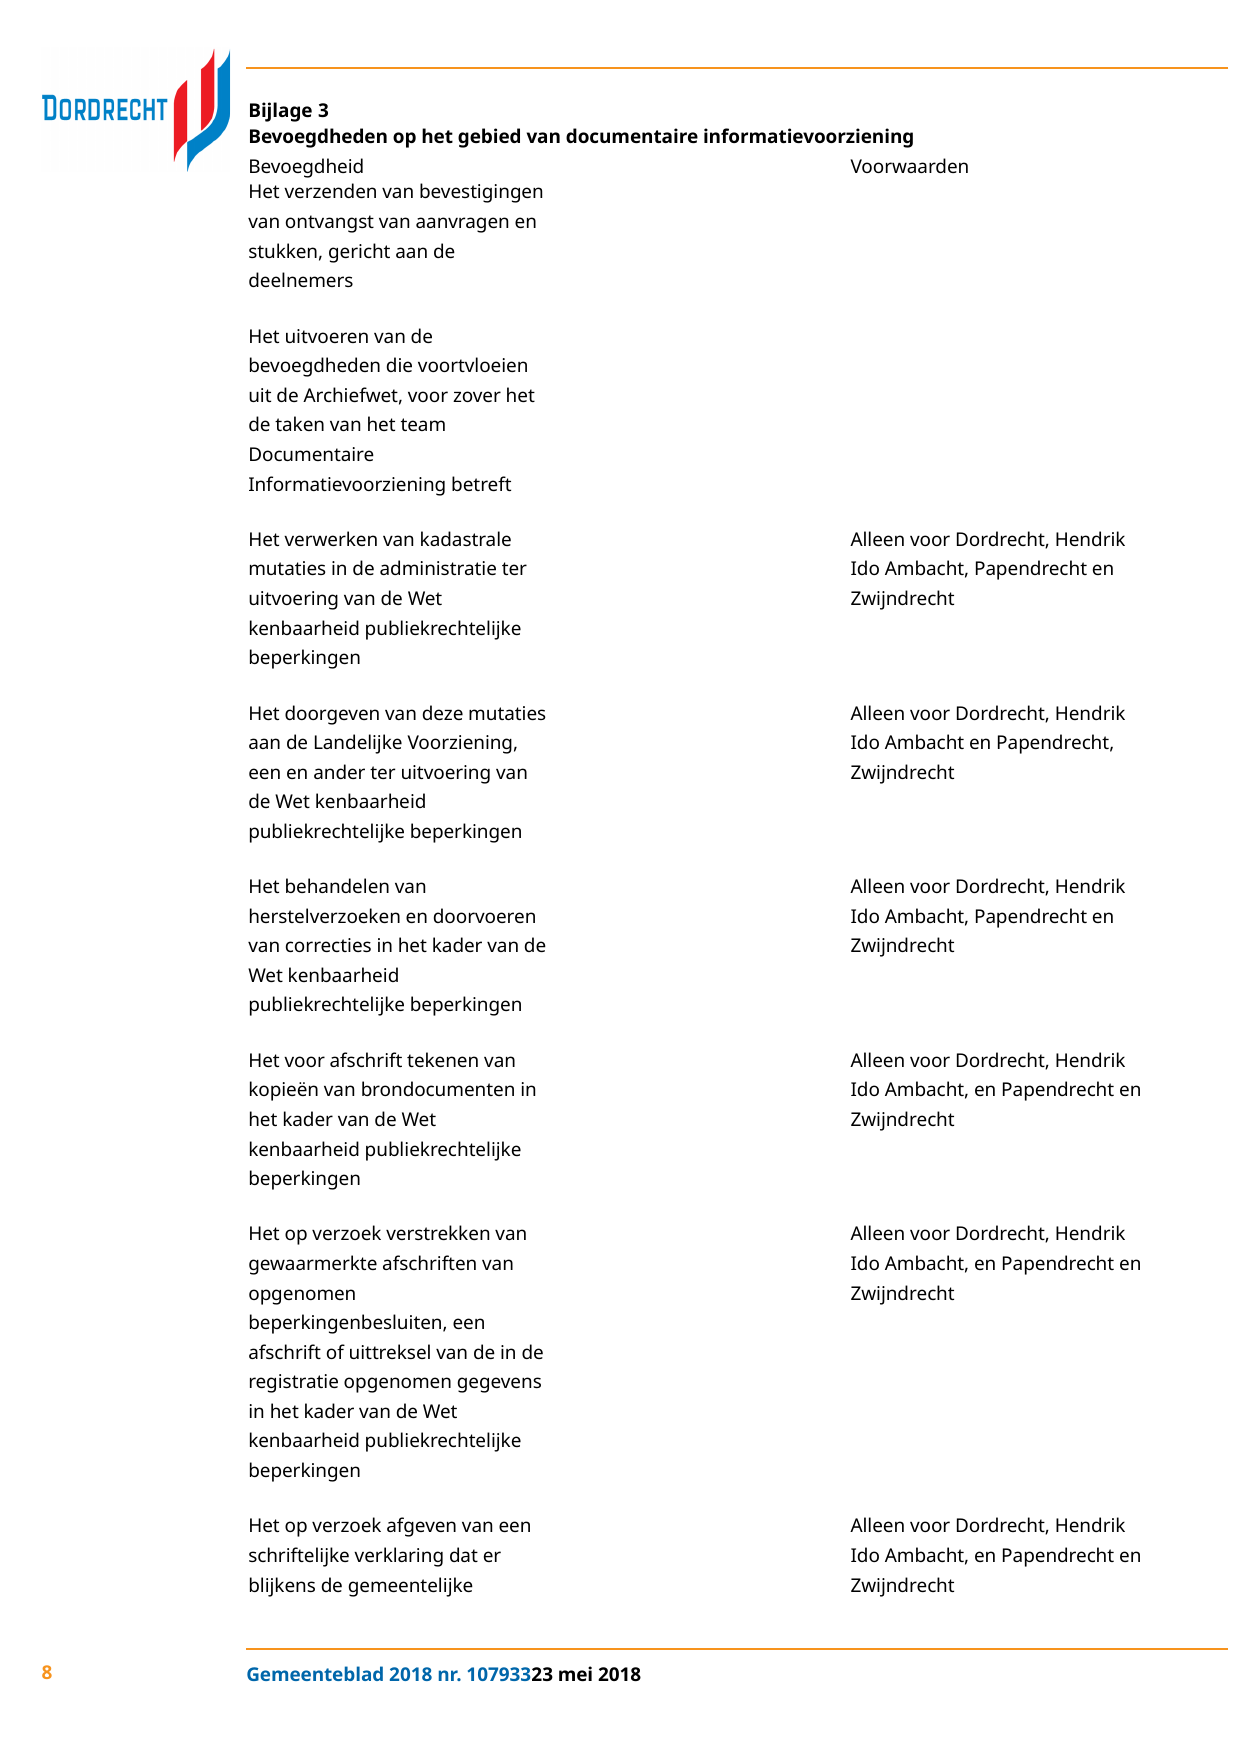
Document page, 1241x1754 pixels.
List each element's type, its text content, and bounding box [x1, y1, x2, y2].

table_cell Het voor afschrift tekenen van kopieën van brondocumenten in het kader van de Wet kenbaarheid publiekrechtelijke beperkingen [248, 1047, 549, 1221]
table_cell [549, 526, 850, 700]
table_cell [850, 179, 1152, 323]
table_cell [549, 1513, 850, 1597]
table_cell Alleen voor Dordrecht, Hendrik Ido Ambacht en Papendrecht, Zwijndrecht [850, 700, 1152, 873]
table_cell Alleen voor Dordrecht, Hendrik Ido Ambacht, Papendrecht en Zwijndrecht [850, 526, 1152, 700]
table_cell [549, 700, 850, 873]
table_cell Het op verzoek afgeven van een schriftelijke verklaring dat er blijkens de gemeentelijke [248, 1513, 549, 1597]
table_cell [549, 1221, 850, 1513]
table_cell Alleen voor Dordrecht, Hendrik Ido Ambacht, en Papendrecht en Zwijndrecht [850, 1221, 1152, 1513]
table_cell [549, 179, 850, 323]
table_cell [850, 323, 1152, 526]
table_cell Alleen voor Dordrecht, Hendrik Ido Ambacht, Papendrecht en Zwijndrecht [850, 873, 1152, 1047]
table_cell Alleen voor Dordrecht, Hendrik Ido Ambacht, en Papendrecht en Zwijndrecht [850, 1513, 1152, 1597]
text Bijlage 3 [248, 95, 1152, 123]
table_cell Alleen voor Dordrecht, Hendrik Ido Ambacht, en Papendrecht en Zwijndrecht [850, 1047, 1152, 1221]
picture [41, 47, 231, 172]
table_cell Het uitvoeren van de bevoegdheden die voortvloeien uit de Archiefwet, voor zover het de taken van het team Documentaire Informatievoorziening betreft [248, 323, 549, 526]
table_cell Het op verzoek verstrekken van gewaarmerkte afschriften van opgenomen beperkingenbesluiten, een afschrift of uittreksel van de in de registratie opgenomen gegevens in het kader van de Wet kenbaarheid publiekrechtelijke beperkingen [248, 1221, 549, 1513]
text Bevoegdheden op het gebied van documentaire informatievoorziening [248, 123, 1152, 149]
table_header [549, 153, 850, 179]
table_cell Het behandelen van herstelverzoeken en doorvoeren van correcties in het kader van de Wet kenbaarheid publiekrechtelijke beperkingen [248, 873, 549, 1047]
table_cell [549, 873, 850, 1047]
table_cell [549, 323, 850, 526]
table_cell Het verwerken van kadastrale mutaties in de administratie ter uitvoering van de Wet kenbaarheid publiekrechtelijke beperkingen [248, 526, 549, 700]
table_cell [549, 1047, 850, 1221]
table_header Voorwaarden [850, 153, 1152, 179]
table_header Bevoegdheid [248, 153, 549, 179]
table_cell Het doorgeven van deze mutaties aan de Landelijke Voorziening, een en ander ter uitvoering van de Wet kenbaarheid publiekrechtelijke beperkingen [248, 700, 549, 873]
table_cell Het verzenden van bevestigingen van ontvangst van aanvragen en stukken, gericht aan de deelnemers [248, 179, 549, 323]
